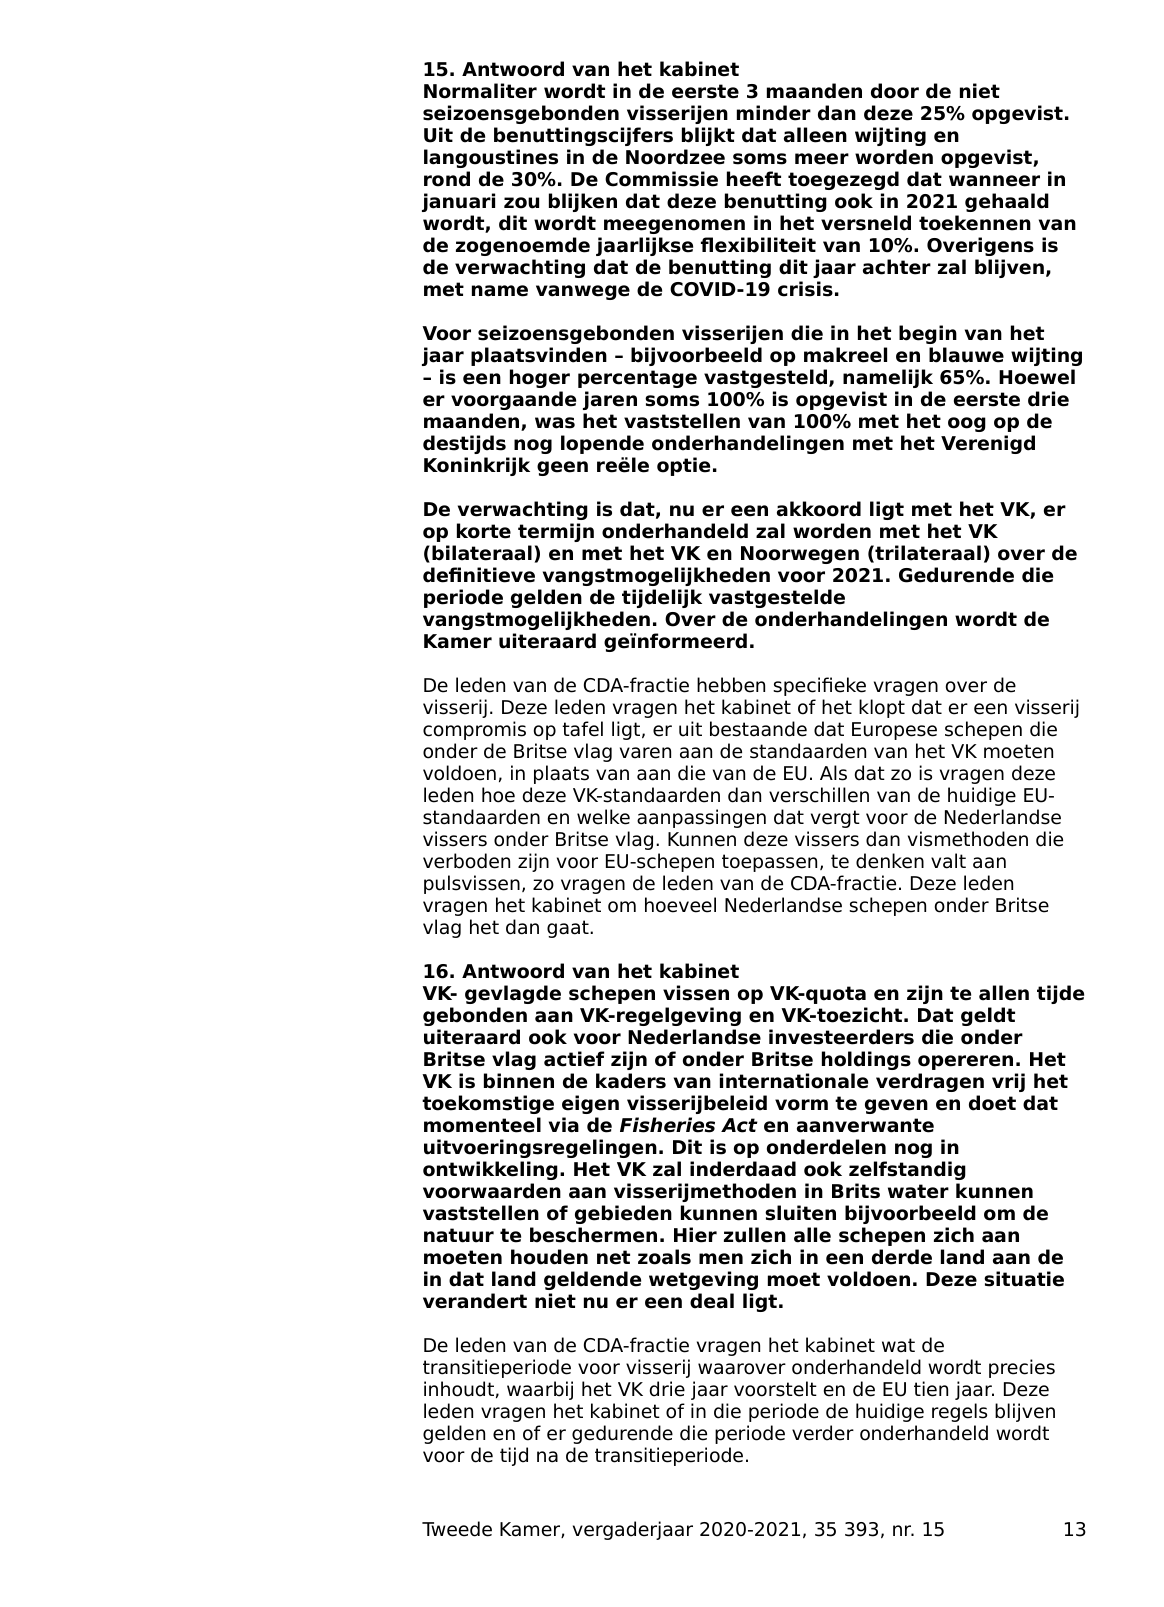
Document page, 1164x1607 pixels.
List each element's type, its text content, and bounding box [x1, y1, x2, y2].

text Normaliter wordt in de eerste 3 maanden door de niet seizoensgebonden visserijen minder dan deze 25% opgevist. Uit de benuttingscijfers blijkt dat alleen wijting en langoustines in de Noordzee soms meer worden opgevist, rond de 30%. De Commissie heeft toegezegd dat wanneer in januari zou blijken dat deze benutting ook in 2021 gehaald wordt, dit wordt meegenomen in het versneld toekennen van de zogenoemde jaarlijkse flexibiliteit van 10%. Overigens is de verwachting dat de benutting dit jaar achter zal blijven, met name vanwege de COVID-19 crisis. [422, 81, 1087, 301]
text 15. Antwoord van het kabinet [422, 59, 1087, 81]
text De leden van de CDA-fractie hebben specifieke vragen over de visserij. Deze leden vragen het kabinet of het klopt dat er een visserij compromis op tafel ligt, er uit bestaande dat Europese schepen die onder de Britse vlag varen aan de standaarden van het VK moeten voldoen, in plaats van aan die van de EU. Als dat zo is vragen deze leden hoe deze VK-standaarden dan verschillen van de huidige EU-standaarden en welke aanpassingen dat vergt voor de Nederlandse vissers onder Britse vlag. Kunnen deze vissers dan vismethoden die verboden zijn voor EU-schepen toepassen, te denken valt aan pulsvissen, zo vragen de leden van de CDA-fractie. Deze leden vragen het kabinet om hoeveel Nederlandse schepen onder Britse vlag het dan gaat. [422, 675, 1087, 939]
text 16. Antwoord van het kabinet [422, 961, 1087, 983]
text VK- gevlagde schepen vissen op VK-quota en zijn te allen tijde gebonden aan VK-regelgeving en VK-toezicht. Dat geldt uiteraard ook voor Nederlandse investeerders die onder Britse vlag actief zijn of onder Britse holdings opereren. Het VK is binnen de kaders van internationale verdragen vrij het toekomstige eigen visserijbeleid vorm te geven en doet dat momenteel via de Fisheries Act en aanverwante uitvoeringsregelingen. Dit is op onderdelen nog in ontwikkeling. Het VK zal inderdaad ook zelfstandig voorwaarden aan visserijmethoden in Brits water kunnen vaststellen of gebieden kunnen sluiten bijvoorbeeld om de natuur te beschermen. Hier zullen alle schepen zich aan moeten houden net zoals men zich in een derde land aan de in dat land geldende wetgeving moet voldoen. Deze situatie verandert niet nu er een deal ligt. [422, 983, 1087, 1313]
text De leden van de CDA-fractie vragen het kabinet wat de transitieperiode voor visserij waarover onderhandeld wordt precies inhoudt, waarbij het VK drie jaar voorstelt en de EU tien jaar. Deze leden vragen het kabinet of in die periode de huidige regels blijven gelden en of er gedurende die periode verder onderhandeld wordt voor de tijd na de transitieperiode. [422, 1335, 1087, 1467]
text Voor seizoensgebonden visserijen die in het begin van het jaar plaatsvinden – bijvoorbeeld op makreel en blauwe wijting – is een hoger percentage vastgesteld, namelijk 65%. Hoewel er voorgaande jaren soms 100% is opgevist in de eerste drie maanden, was het vaststellen van 100% met het oog op de destijds nog lopende onderhandelingen met het Verenigd Koninkrijk geen reële optie. [422, 323, 1087, 477]
text De verwachting is dat, nu er een akkoord ligt met het VK, er op korte termijn onderhandeld zal worden met het VK (bilateraal) en met het VK en Noorwegen (trilateraal) over de definitieve vangstmogelijkheden voor 2021. Gedurende die periode gelden de tijdelijk vastgestelde vangstmogelijkheden. Over de onderhandelingen wordt de Kamer uiteraard geïnformeerd. [422, 499, 1087, 653]
